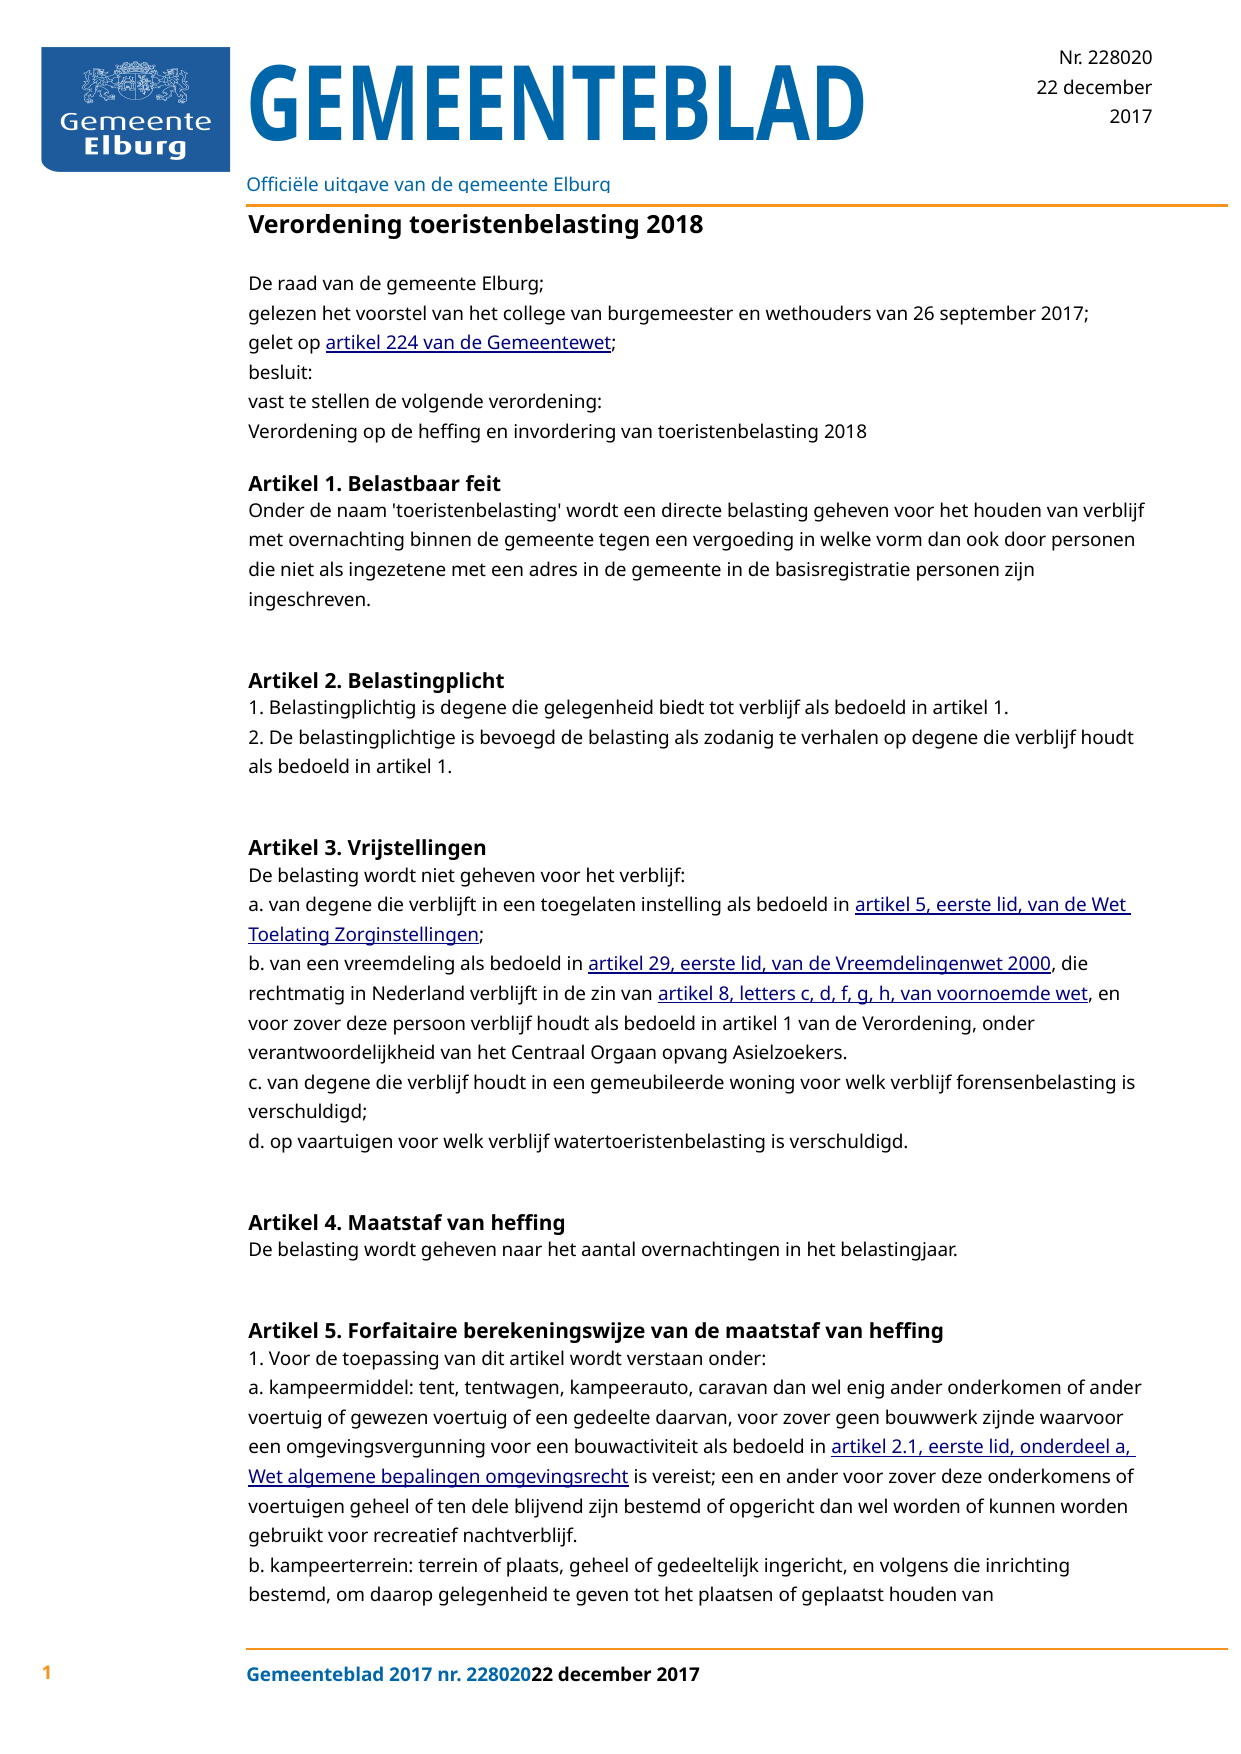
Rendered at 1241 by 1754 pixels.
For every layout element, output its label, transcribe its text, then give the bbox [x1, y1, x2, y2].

text Onder de naam 'toeristenbelasting' wordt een directe belasting geheven voor het houden van verblijf met overnachting binnen de gemeente tegen een vergoeding in welke vorm dan ook door personen die niet als ingezetene met een adres in de gemeente in de basisregistratie personen zijn ingeschreven. [248, 497, 1152, 612]
text Verordening toeristenbelasting 2018 [248, 207, 1152, 241]
text a. kampeermiddel: tent, tentwagen, kampeerauto, caravan dan wel enig ander onderkomen of ander voertuig of gewezen voertuig of een gedeelte daarvan, voor zover geen bouwwerk zijnde waarvoor een omgevingsvergunning voor een bouwactiviteit als bedoeld in artikel 2.1, eerste lid, onderdeel a, Wet algemene bepalingen omgevingsrecht is vereist; een en ander voor zover deze onderkomens of voertuigen geheel of ten dele blijvend zijn bestemd of opgericht dan wel worden of kunnen worden gebruikt voor recreatief nachtverblijf. [248, 1374, 1152, 1548]
text Artikel 3. Vrijstellingen [248, 833, 1152, 862]
text d. op vaartuigen voor welk verblijf watertoeristenbelasting is verschuldigd. [248, 1128, 1152, 1154]
text De belasting wordt geheven naar het aantal overnachtingen in het belastingjaar. [248, 1237, 1152, 1262]
picture [41, 47, 231, 172]
text gelet op artikel 224 van de Gemeentewet; [248, 329, 1152, 355]
text Artikel 5. Forfaitaire berekeningswijze van de maatstaf van heffing [248, 1317, 1152, 1345]
text vast te stellen de volgende verordening: [248, 389, 1152, 414]
text c. van degene die verblijf houdt in een gemeubileerde woning voor welk verblijf forensenbelasting is verschuldigd; [248, 1069, 1152, 1124]
text 1. Belastingplichtig is degene die gelegenheid biedt tot verblijf als bedoeld in artikel 1. [248, 694, 1152, 720]
text b. van een vreemdeling als bedoeld in artikel 29, eerste lid, van de Vreemdelingenwet 2000, die rechtmatig in Nederland verblijft in de zin van artikel 8, letters c, d, f, g, h, van voornoemde wet, en voor zover deze persoon verblijf houdt als bedoeld in artikel 1 van de Verordening, onder verantwoordelijkheid van het Centraal Orgaan opvang Asielzoekers. [248, 951, 1152, 1065]
text Verordening op de heffing en invordering van toeristenbelasting 2018 [248, 418, 1152, 444]
text gelezen het voorstel van het college van burgemeester en wethouders van 26 september 2017; [248, 300, 1152, 326]
text besluit: [248, 359, 1152, 385]
text Artikel 1. Belastbaar feit [248, 469, 1152, 497]
text Artikel 2. Belastingplicht [248, 666, 1152, 694]
text 1. Voor de toepassing van dit artikel wordt verstaan onder: [248, 1345, 1152, 1371]
text a. van degene die verblijft in een toegelaten instelling als bedoeld in artikel 5, eerste lid, van de Wet Toelating Zorginstellingen; [248, 891, 1152, 947]
text b. kampeerterrein: terrein of plaats, geheel of gedeeltelijk ingericht, en volgens die inrichting bestemd, om daarop gelegenheid te geven tot het plaatsen of geplaatst houden van [248, 1552, 1152, 1607]
text De raad van de gemeente Elburg; [248, 270, 1152, 296]
text Artikel 4. Maatstaf van heffing [248, 1208, 1152, 1237]
text 2. De belastingplichtige is bevoegd de belasting als zodanig te verhalen op degene die verblijf houdt als bedoeld in artikel 1. [248, 724, 1152, 779]
text De belasting wordt niet geheven voor het verblijf: [248, 862, 1152, 888]
